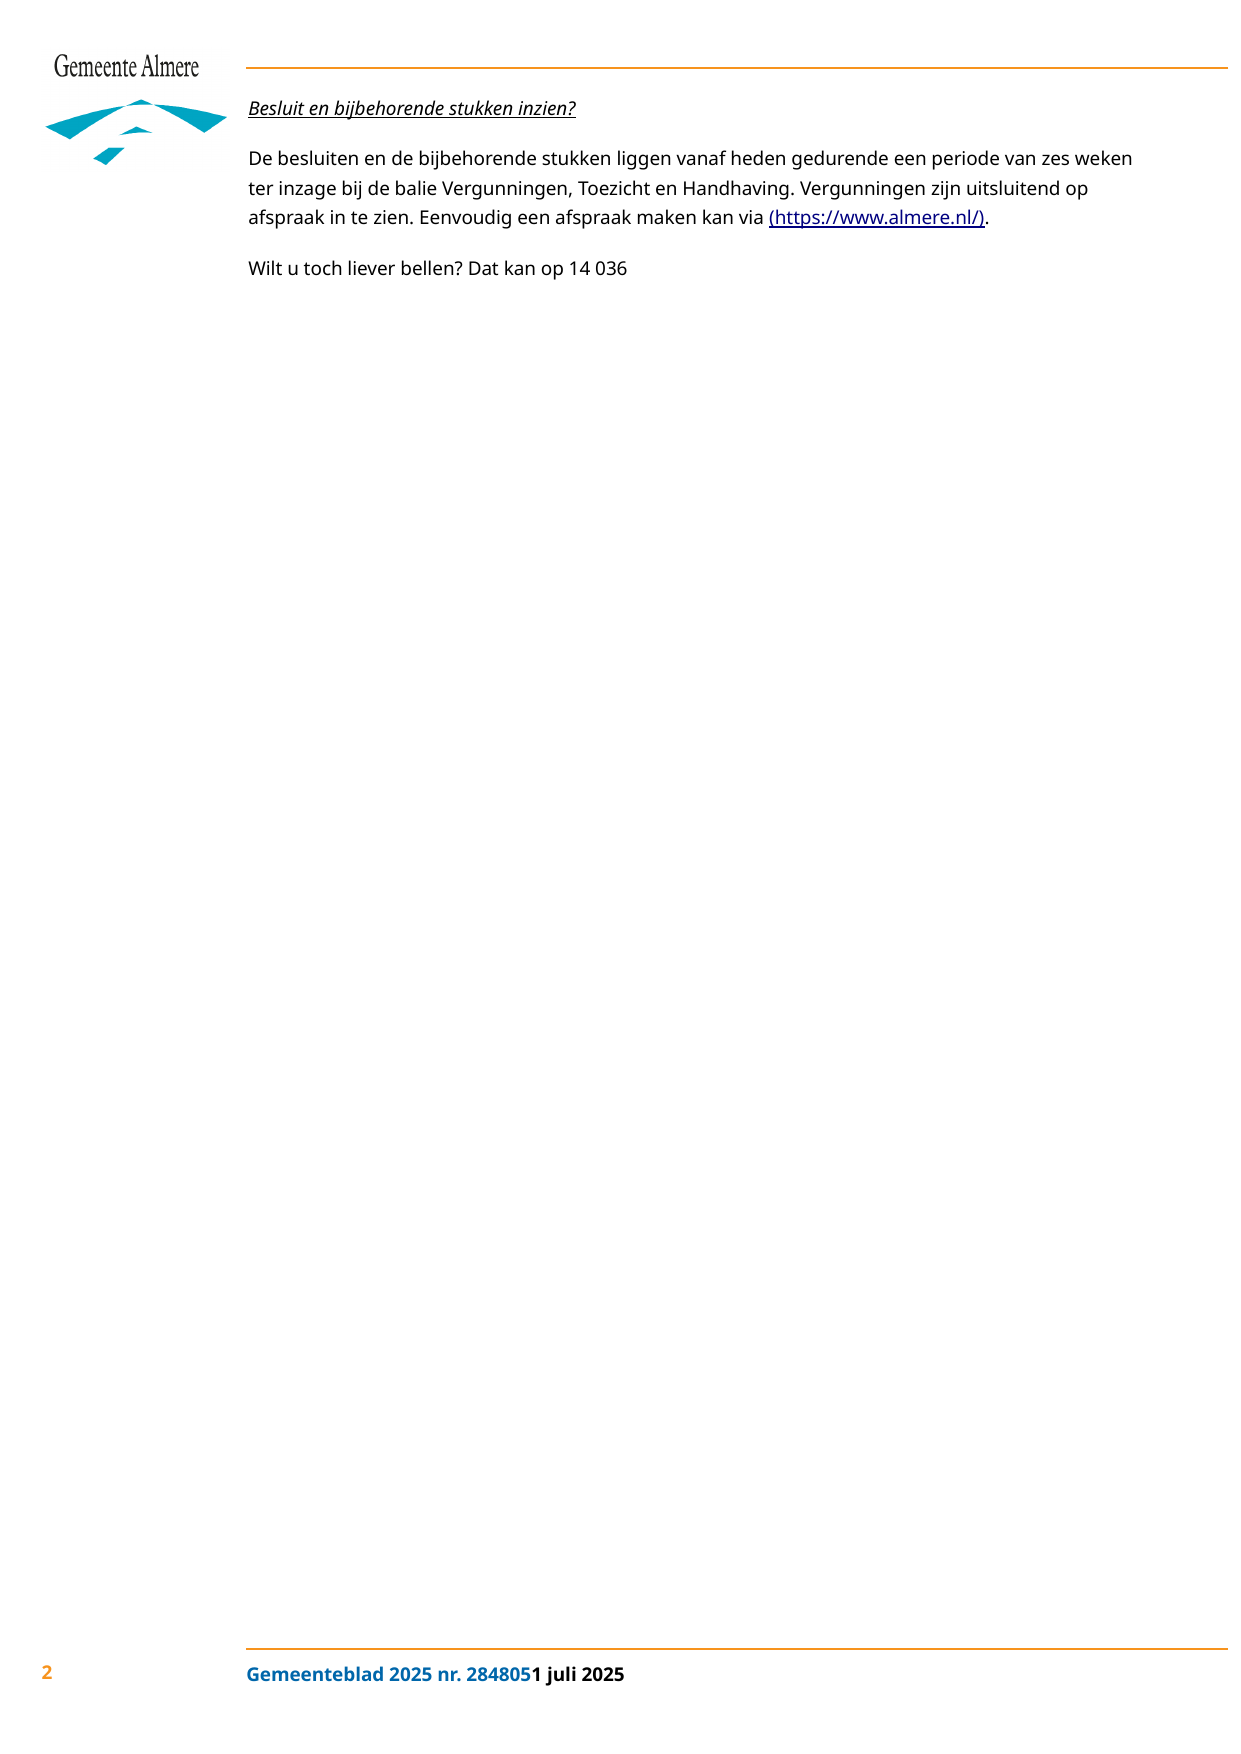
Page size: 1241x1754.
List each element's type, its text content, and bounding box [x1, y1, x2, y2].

picture [41, 47, 231, 172]
text Wilt u toch liever bellen? Dat kan op 14 036 [248, 255, 1152, 281]
text Besluit en bijbehorende stukken inzien? [248, 95, 1152, 121]
text De besluiten en de bijbehorende stukken liggen vanaf heden gedurende een periode van zes weken ter inzage bij de balie Vergunningen, Toezicht en Handhaving. Vergunningen zijn uitsluitend op afspraak in te zien. Eenvoudig een afspraak maken kan via (https://www.almere.nl/). [248, 145, 1152, 230]
